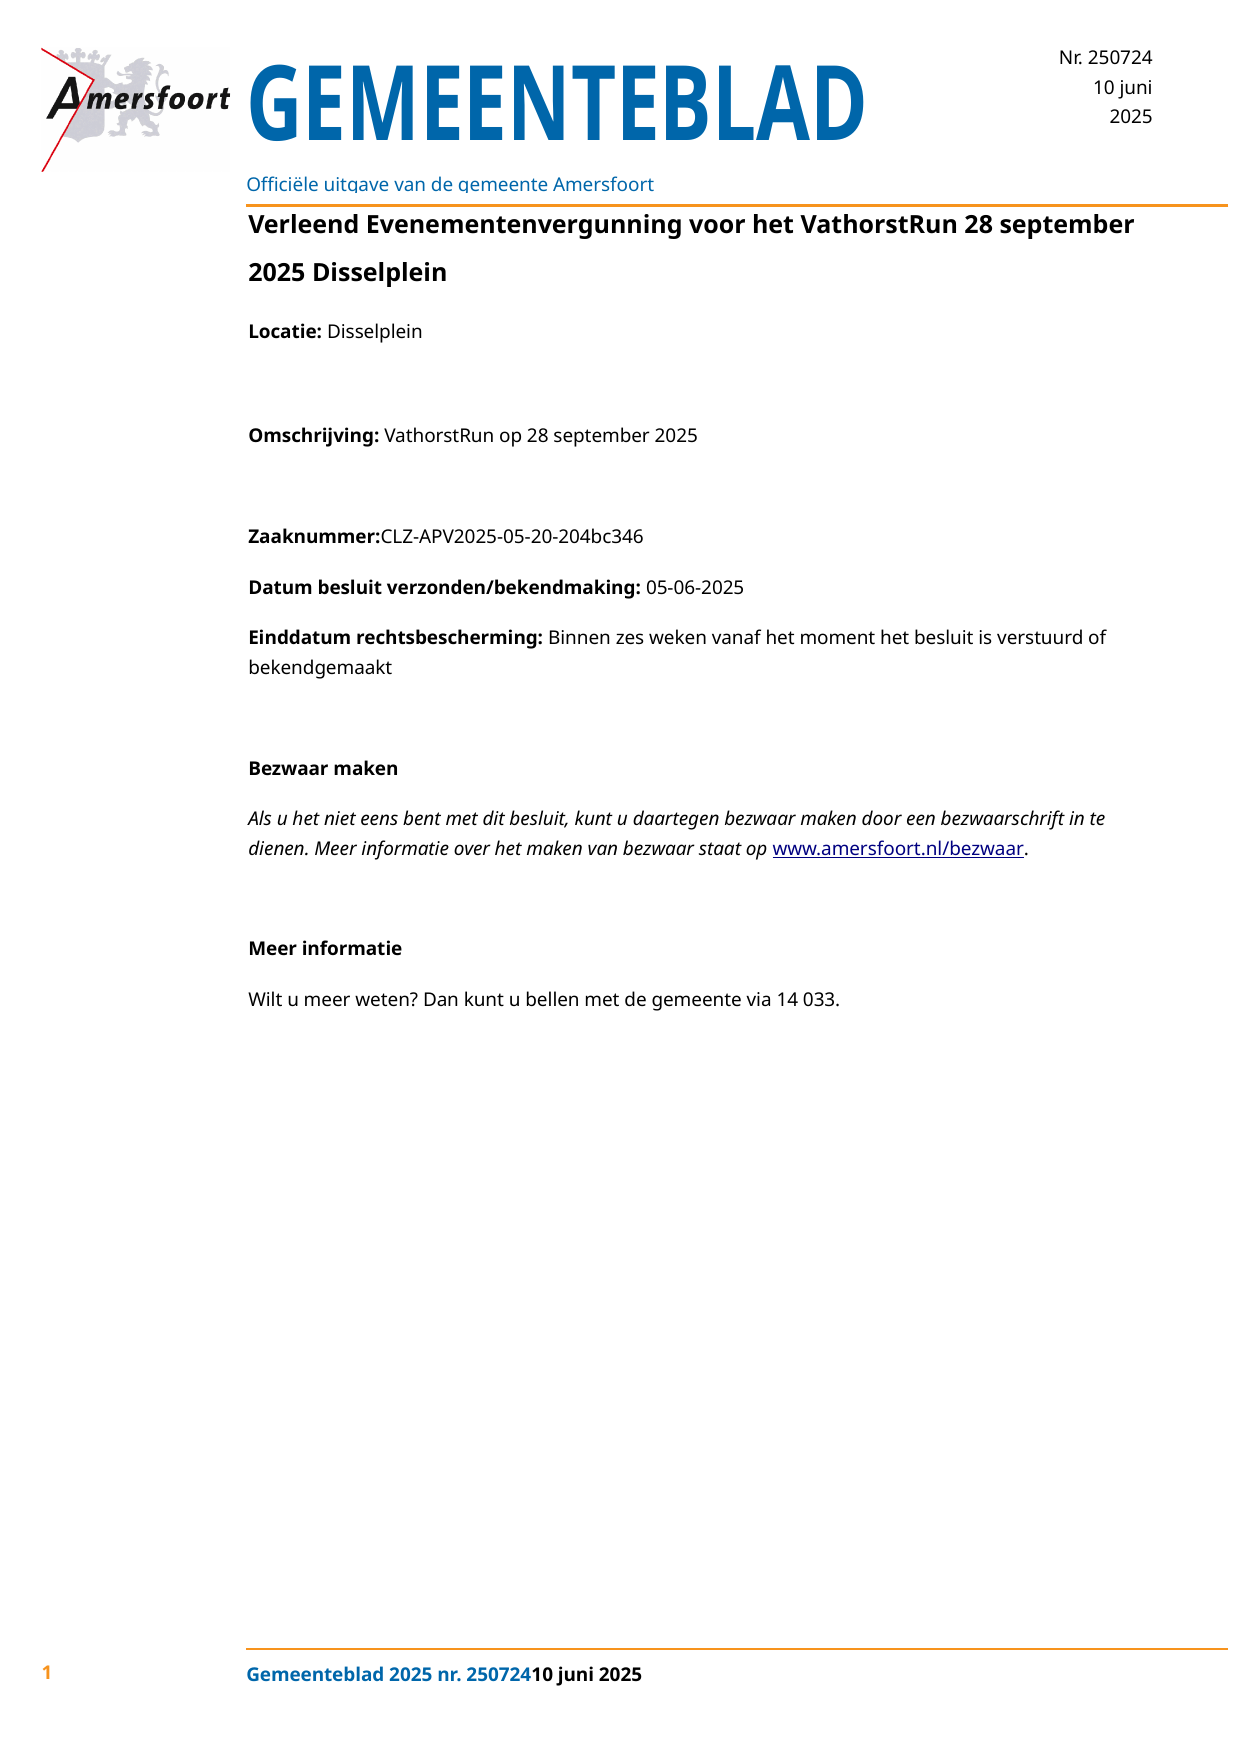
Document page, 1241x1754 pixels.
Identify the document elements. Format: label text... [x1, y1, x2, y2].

text Wilt u meer weten? Dan kunt u bellen met de gemeente via 14 033. [248, 986, 1152, 1012]
text Bezwaar maken [248, 755, 1152, 781]
text Meer informatie [248, 936, 1152, 961]
text Zaaknummer:CLZ-APV2025-05-20-204bc346 [248, 523, 1152, 549]
text ﻿Omschrijving: VathorstRun op 28 september 2025 [248, 419, 1152, 448]
text Datum besluit verzonden/bekendmaking: 05-06-2025 [248, 574, 1152, 600]
text Einddatum rechtsbescherming: Binnen zes weken vanaf het moment het besluit is verstuurd of bekendgemaakt [248, 624, 1152, 680]
picture [41, 47, 231, 172]
text Als u het niet eens bent met dit besluit, kunt u daartegen bezwaar maken door een bezwaarschrift in te dienen. Meer informatie over het maken van bezwaar staat op www.amersfoort.nl/bezwaar. [248, 805, 1152, 861]
text Locatie: Disselplein [248, 318, 1152, 344]
text Verleend Evenementenvergunning voor het VathorstRun 28 september 2025 Disselplein [248, 207, 1152, 288]
